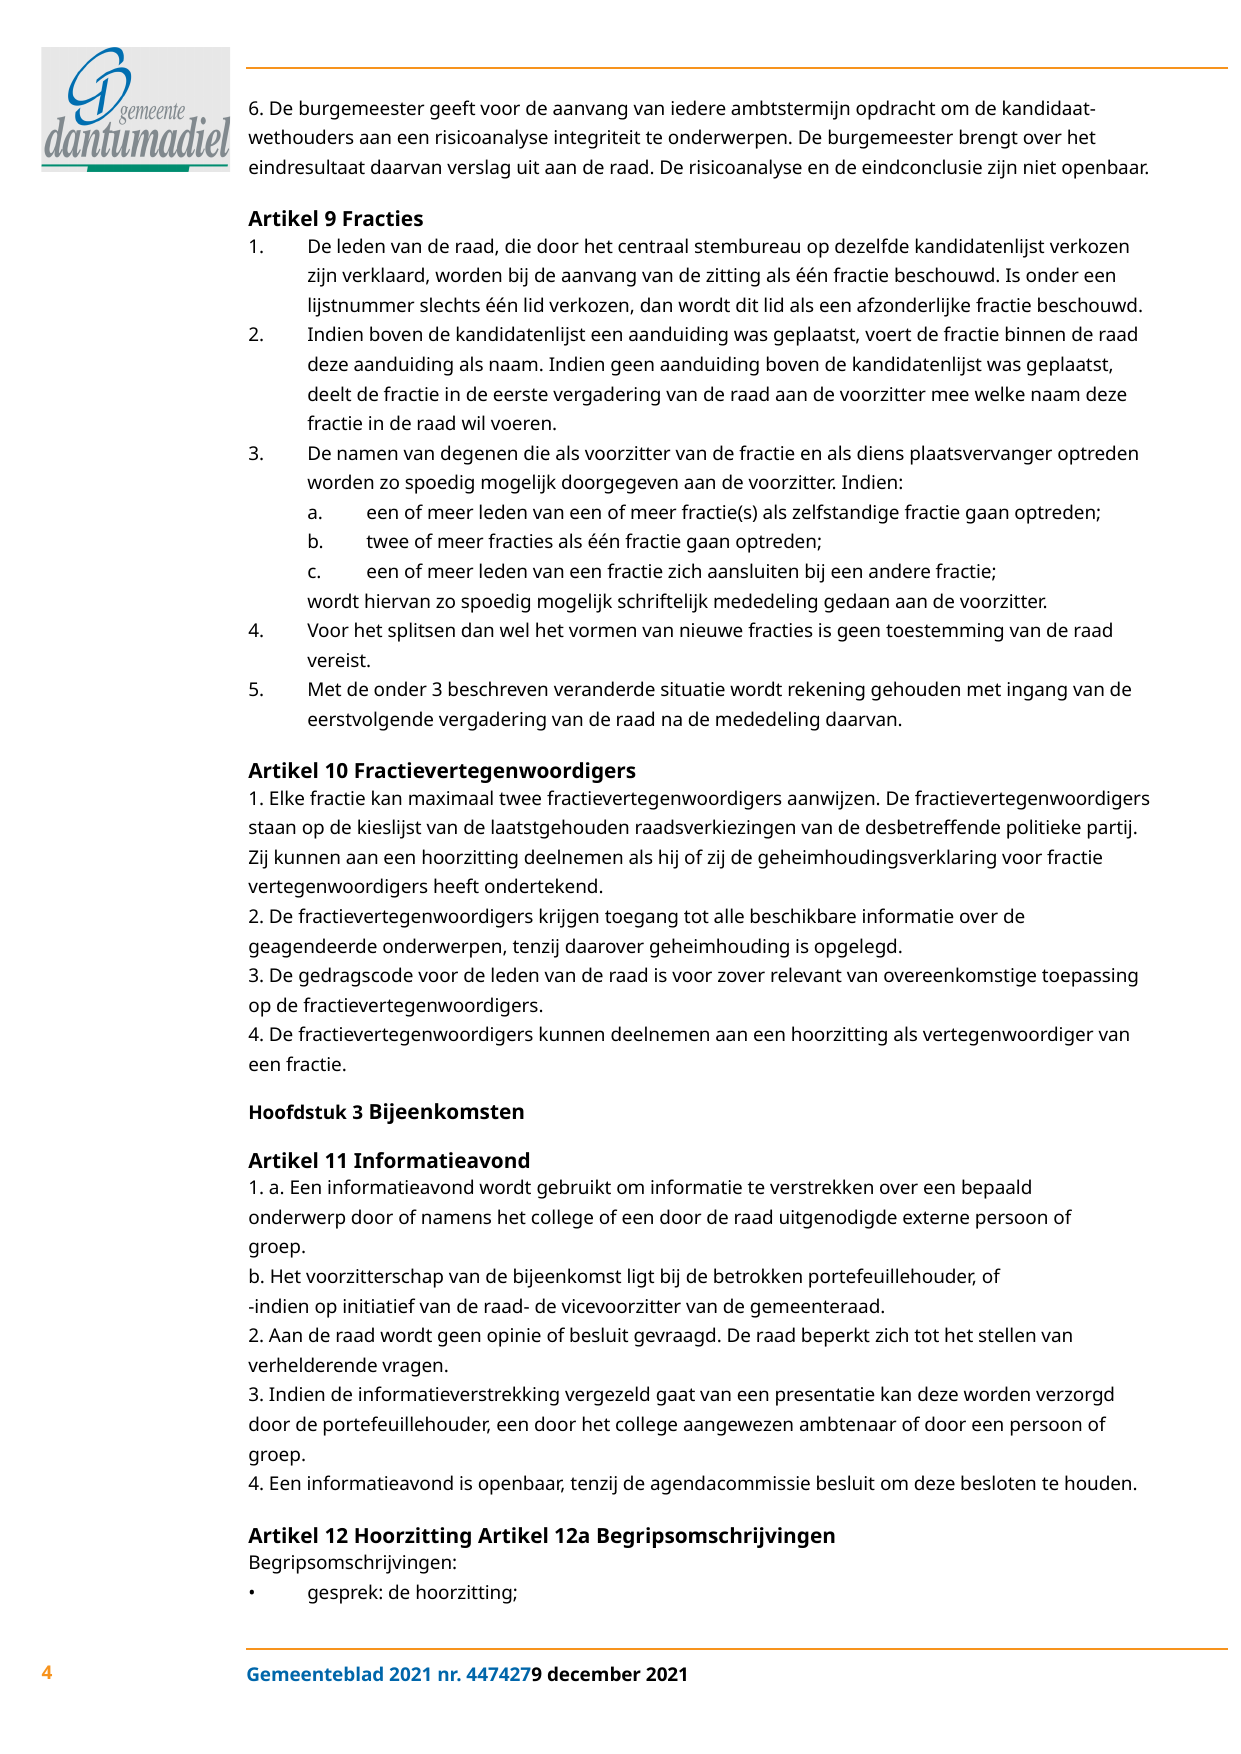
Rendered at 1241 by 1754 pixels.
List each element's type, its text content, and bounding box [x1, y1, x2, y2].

text Artikel 9 Fracties [248, 204, 1152, 233]
text Artikel 11 Informatieavond [248, 1146, 1152, 1174]
list Voor het splitsen dan wel het vormen van nieuwe fracties is geen toestemming van de raad vereist. [248, 617, 1152, 673]
text 4. De fractievertegenwoordigers kunnen deelnemen aan een hoorzitting als vertegenwoordiger van een fractie. [248, 1022, 1152, 1077]
list een of meer leden van een of meer fractie(s) als zelfstandige fractie gaan optreden; [307, 499, 1152, 525]
text Begripsomschrijvingen: [248, 1549, 1152, 1575]
text 4. Een informatieavond is openbaar, tenzij de agendacommissie besluit om deze besloten te houden. [248, 1470, 1152, 1496]
list Met de onder 3 beschreven veranderde situatie wordt rekening gehouden met ingang van de eerstvolgende vergadering van de raad na de mededeling daarvan. [248, 677, 1152, 732]
list De leden van de raad, die door het centraal stembureau op dezelfde kandidatenlijst verkozen zijn verklaard, worden bij de aanvang van de zitting als één fractie beschouwd. Is onder een lijstnummer slechts één lid verkozen, dan wordt dit lid als een afzonderlijke fractie beschouwd. [248, 233, 1152, 318]
text groep. [248, 1234, 1152, 1259]
picture [41, 47, 231, 172]
text 1. a. Een informatieavond wordt gebruikt om informatie te verstrekken over een bepaald [248, 1174, 1152, 1200]
text Artikel 10 Fractievertegenwoordigers [248, 757, 1152, 785]
text b. Het voorzitterschap van de bijeenkomst ligt bij de betrokken portefeuillehouder, of [248, 1263, 1152, 1289]
text 3. Indien de informatieverstrekking vergezeld gaat van een presentatie kan deze worden verzorgd door de portefeuillehouder, een door het college aangewezen ambtenaar of door een persoon of groep. [248, 1382, 1152, 1467]
text 1. Elke fractie kan maximaal twee fractievertegenwoordigers aanwijzen. De fractievertegenwoordigers staan op de kieslijst van de laatstgehouden raadsverkiezingen van de desbetreffende politieke partij. Zij kunnen aan een hoorzitting deelnemen als hij of zij de geheimhoudingsverklaring voor fractie vertegenwoordigers heeft ondertekend. [248, 785, 1152, 899]
list een of meer leden van een fractie zich aansluiten bij een andere fractie; [307, 558, 1152, 584]
list gesprek: de hoorzitting; [248, 1579, 1152, 1604]
text 2. Aan de raad wordt geen opinie of besluit gevraagd. De raad beperkt zich tot het stellen van verhelderende vragen. [248, 1322, 1152, 1378]
text onderwerp door of namens het college of een door de raad uitgenodigde externe persoon of [248, 1204, 1152, 1230]
list De namen van degenen die als voorzitter van de fractie en als diens plaatsvervanger optreden worden zo spoedig mogelijk doorgegeven aan de voorzitter. Indien: [248, 440, 1152, 495]
text Hoofdstuk 3 Bijeenkomsten [248, 1097, 1152, 1125]
text 2. De fractievertegenwoordigers krijgen toegang tot alle beschikbare informatie over de geagendeerde onderwerpen, tenzij daarover geheimhouding is opgelegd. [248, 903, 1152, 959]
list Indien boven de kandidatenlijst een aanduiding was geplaatst, voert de fractie binnen de raad deze aanduiding als naam. Indien geen aanduiding boven de kandidatenlijst was geplaatst, deelt de fractie in de eerste vergadering van de raad aan de voorzitter mee welke naam deze fractie in de raad wil voeren. [248, 322, 1152, 436]
text 3. De gedragscode voor de leden van de raad is voor zover relevant van overeenkomstige toepassing op de fractievertegenwoordigers. [248, 962, 1152, 1018]
text -indien op initiatief van de raad- de vicevoorzitter van de gemeenteraad. [248, 1293, 1152, 1319]
list wordt hiervan zo spoedig mogelijk schriftelijk mededeling gedaan aan de voorzitter. [248, 588, 1152, 613]
text Artikel 12 Hoorzitting Artikel 12a Begripsomschrijvingen [248, 1521, 1152, 1549]
text 6. De burgemeester geeft voor de aanvang van iedere ambtstermijn opdracht om de kandidaat-wethouders aan een risicoanalyse integriteit te onderwerpen. De burgemeester brengt over het eindresultaat daarvan verslag uit aan de raad. De risicoanalyse en de eindconclusie zijn niet openbaar. [248, 95, 1152, 180]
list twee of meer fracties als één fractie gaan optreden; [307, 529, 1152, 554]
